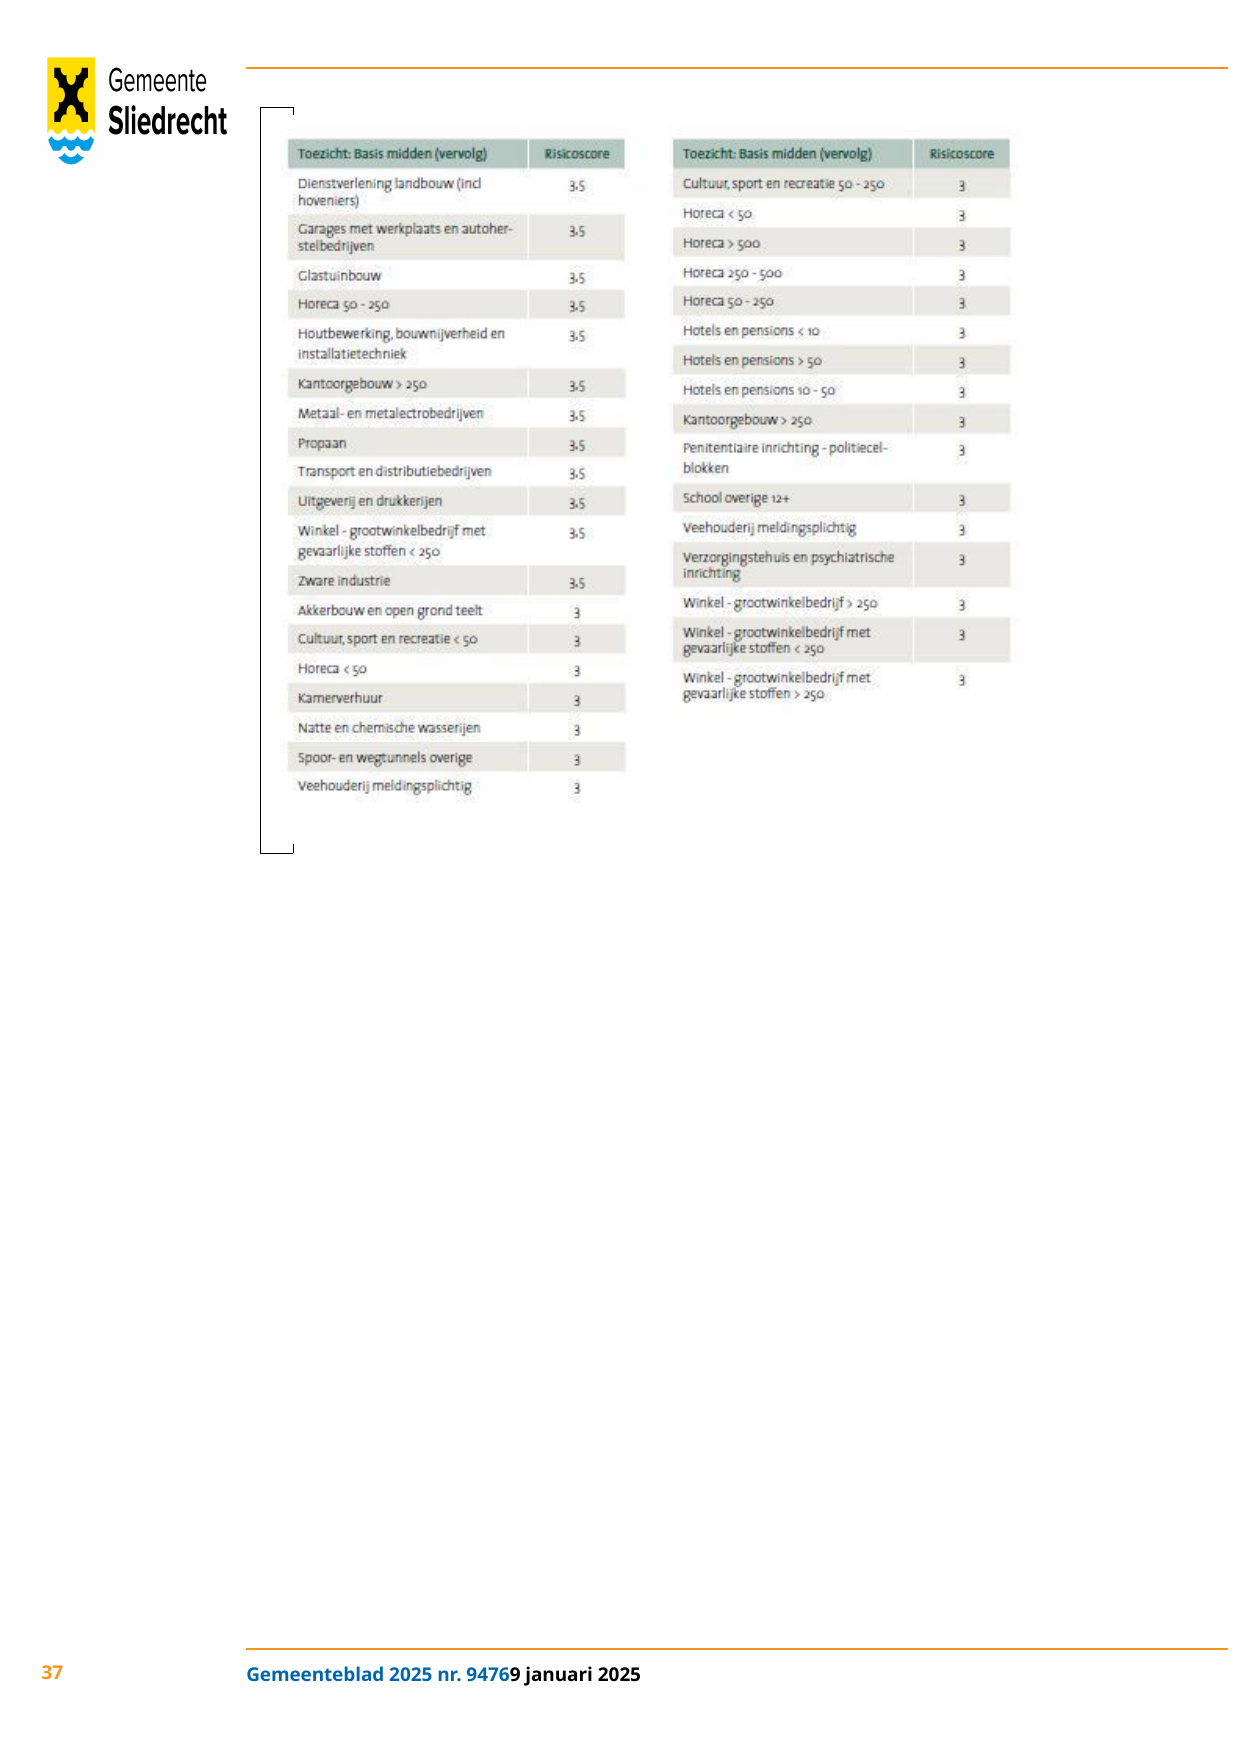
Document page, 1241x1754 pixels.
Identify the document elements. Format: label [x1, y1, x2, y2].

picture [41, 47, 231, 172]
picture [268, 115, 1035, 844]
